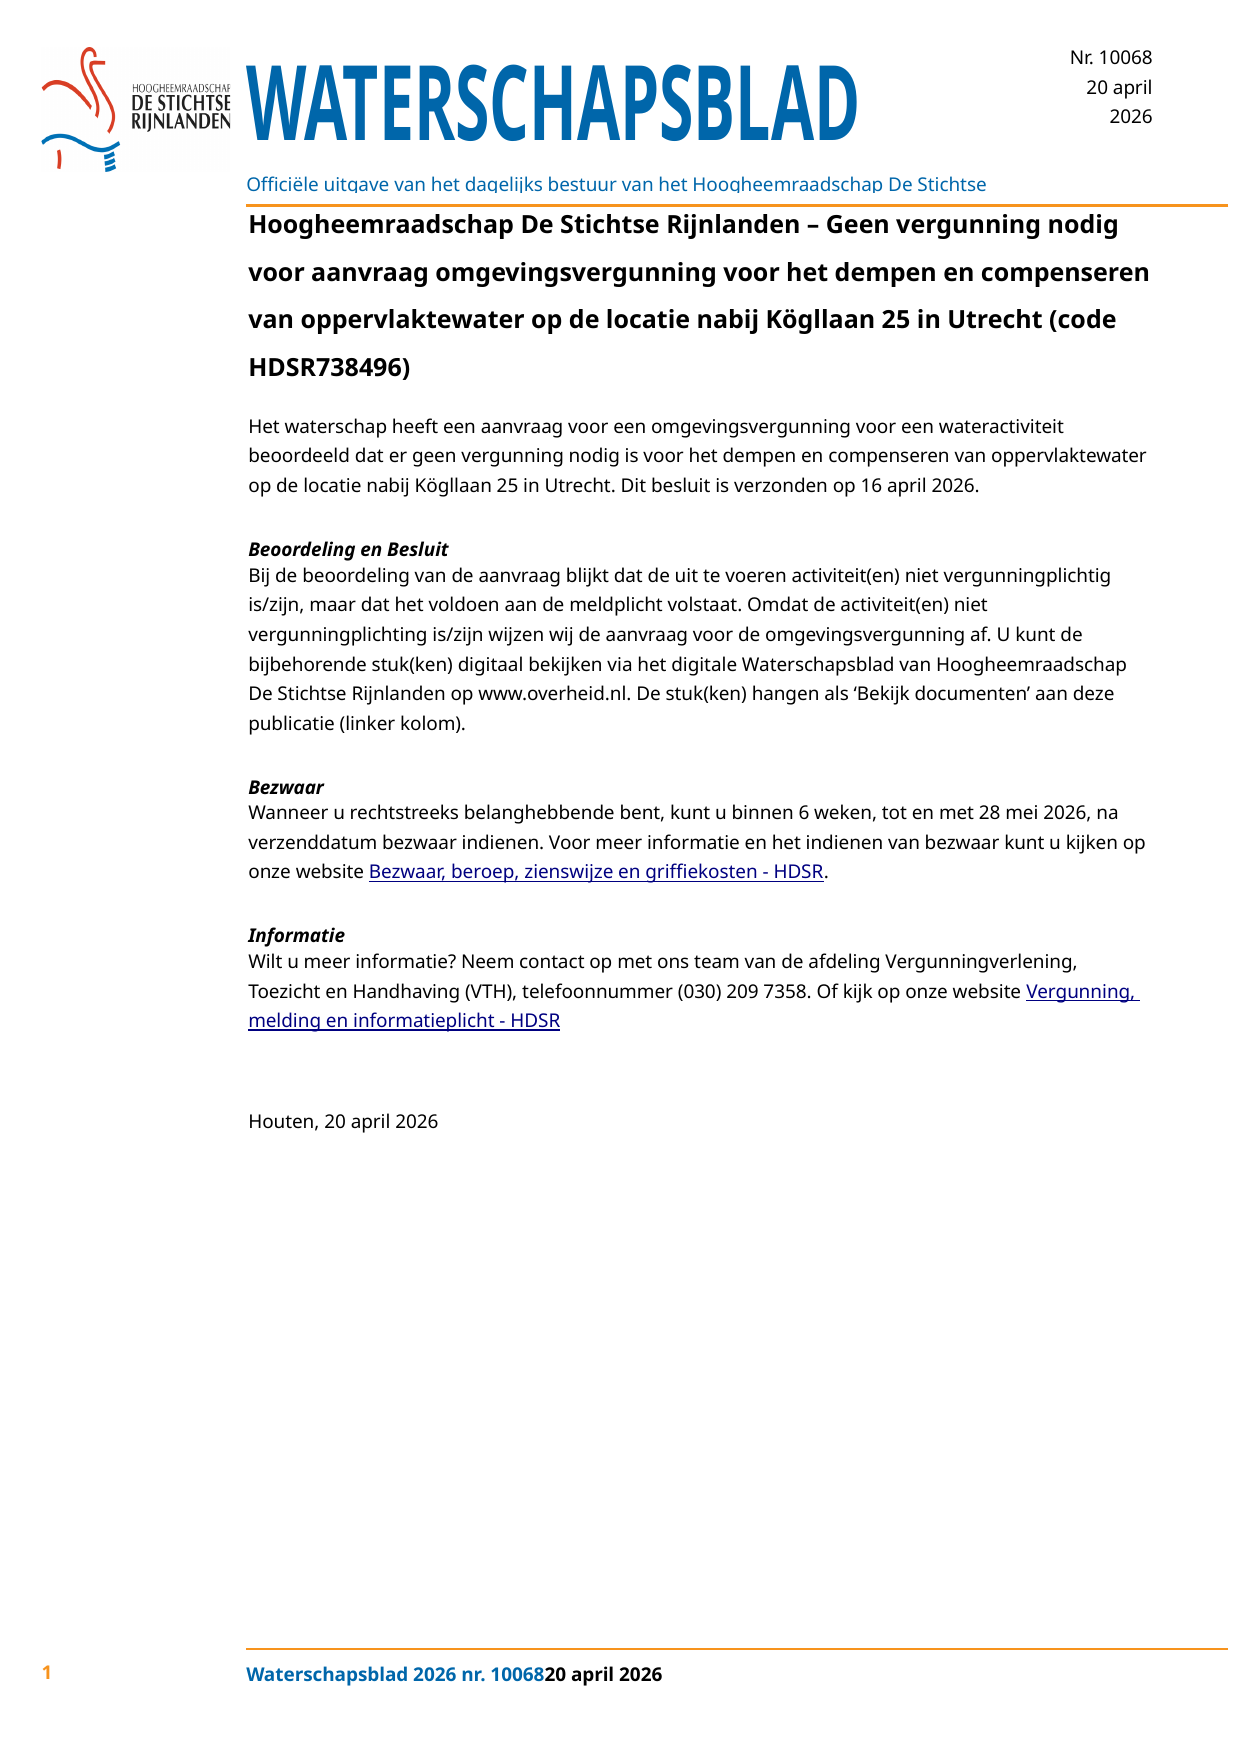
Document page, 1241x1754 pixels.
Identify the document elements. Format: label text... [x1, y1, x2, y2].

text Het waterschap heeft een aanvraag voor een omgevingsvergunning voor een wateractiviteit beoordeeld dat er geen vergunning nodig is voor het dempen en compenseren van oppervlaktewater op de locatie nabij Kögllaan 25 in Utrecht. Dit besluit is verzonden op 16 april 2026. [248, 413, 1152, 498]
text Wilt u meer informatie? Neem contact op met ons team van de afdeling Vergunningverlening, Toezicht en Handhaving (VTH), telefoonnummer (030) 209 7358. Of kijk op onze website Vergunning, melding en informatieplicht - HDSR [248, 948, 1152, 1033]
text Informatie [248, 923, 1152, 948]
text Wanneer u rechtstreeks belanghebbende bent, kunt u binnen 6 weken, tot en met 28 mei 2026, na verzenddatum bezwaar indienen. Voor meer informatie en het indienen van bezwaar kunt u kijken op onze website Bezwaar, beroep, zienswijze en griffiekosten - HDSR. [248, 799, 1152, 884]
text Beoordeling en Besluit [248, 536, 1152, 562]
text Bij de beoordeling van de aanvraag blijkt dat de uit te voeren activiteit(en) niet vergunningplichtig is/zijn, maar dat het voldoen aan de meldplicht volstaat. Omdat de activiteit(en) niet vergunningplichting is/zijn wijzen wij de aanvraag voor de omgevingsvergunning af. U kunt de bijbehorende stuk(ken) digitaal bekijken via het digitale Waterschapsblad van Hoogheemraadschap De Stichtse Rijnlanden op www.overheid.nl. De stuk(ken) hangen als ‘Bekijk documenten’ aan deze publicatie (linker kolom). [248, 562, 1152, 736]
picture [41, 47, 231, 172]
text Bezwaar [248, 774, 1152, 799]
text Houten, 20 april 2026 [248, 1108, 1152, 1134]
text Hoogheemraadschap De Stichtse Rijnlanden – Geen vergunning nodig voor aanvraag omgevingsvergunning voor het dempen en compenseren van oppervlaktewater op de locatie nabij Kögllaan 25 in Utrecht (code HDSR738496) [248, 207, 1152, 384]
